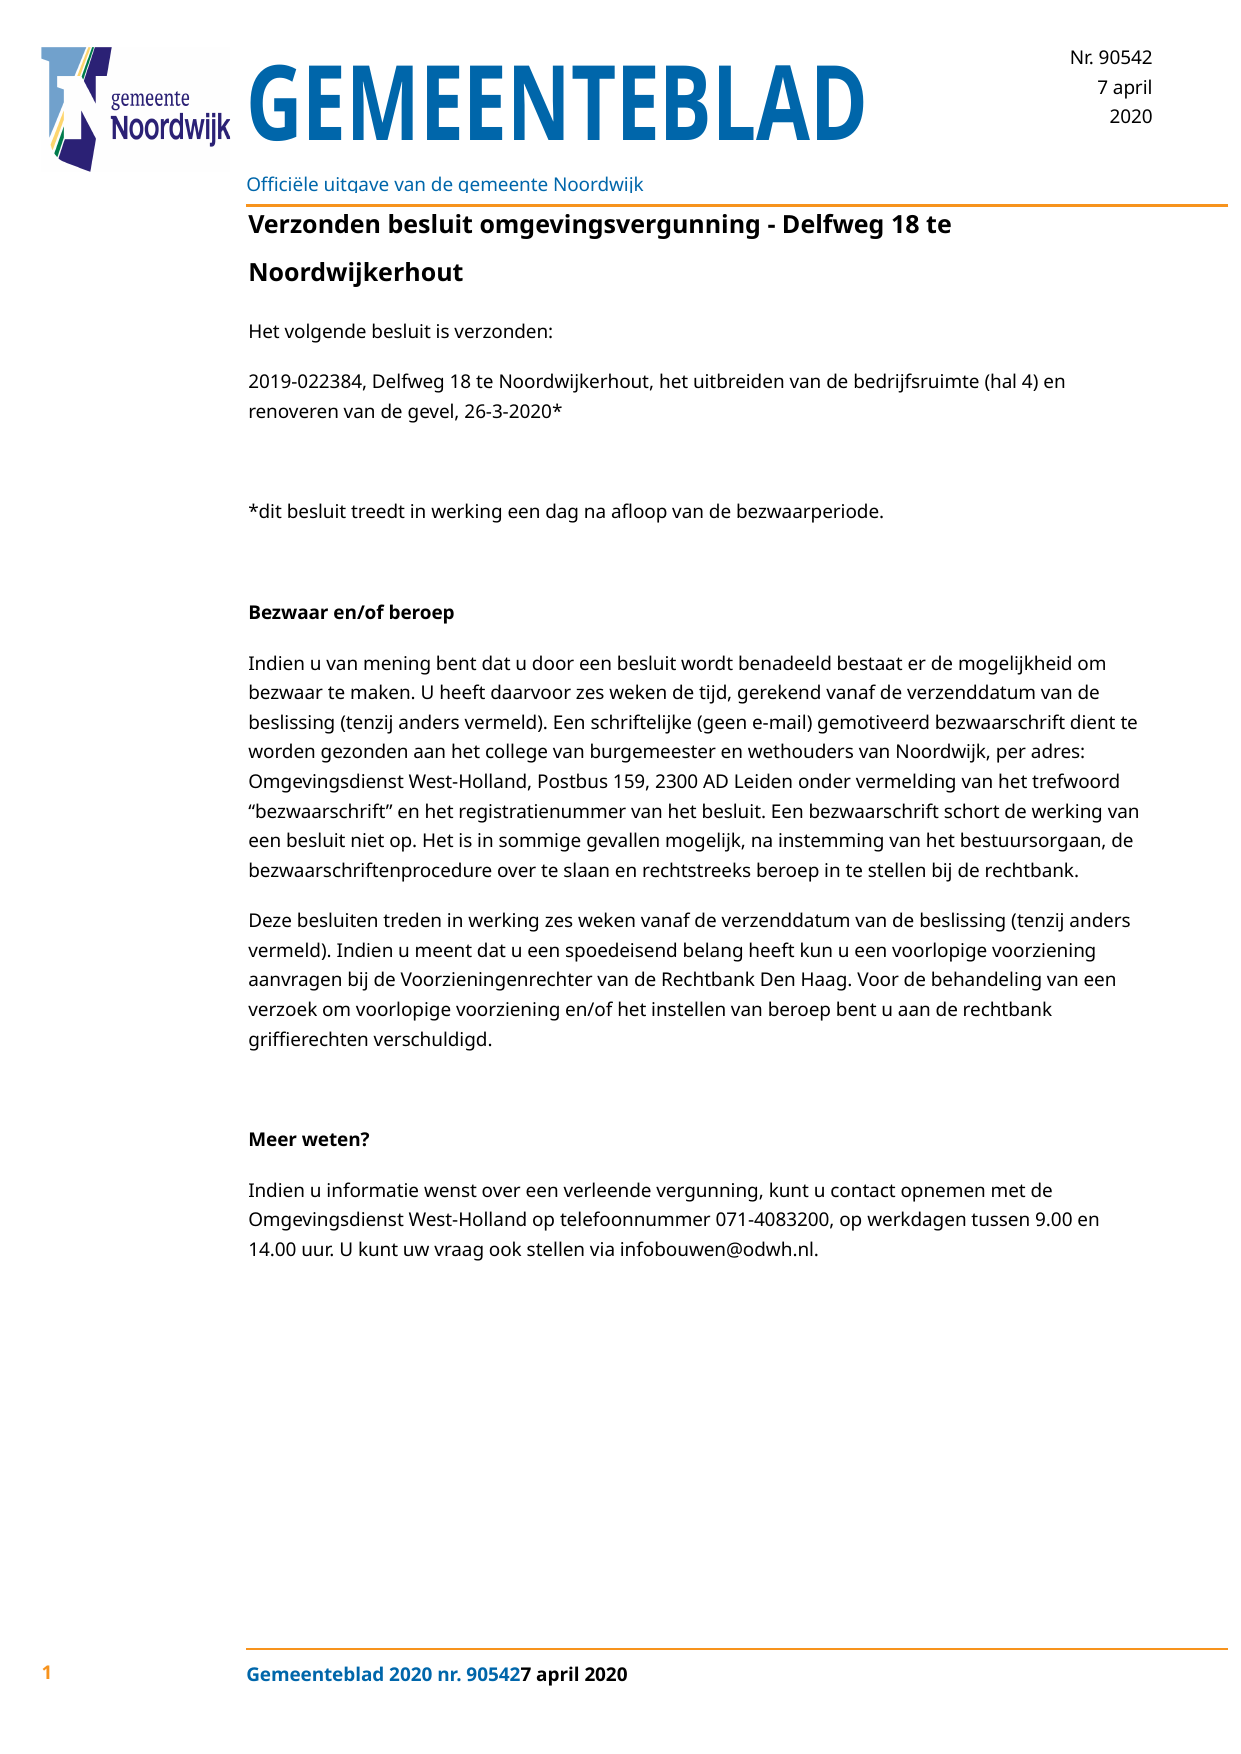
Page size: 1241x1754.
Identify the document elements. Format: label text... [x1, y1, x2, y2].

text Het volgende besluit is verzonden: [248, 318, 1152, 344]
picture [41, 47, 231, 172]
text Bezwaar en/of beroep [248, 599, 1152, 625]
text 2019-022384, Delfweg 18 te Noordwijkerhout, het uitbreiden van de bedrijfsruimte (hal 4) en renoveren van de gevel, 26-3-2020* [248, 368, 1152, 424]
text Verzonden besluit omgevingsvergunning - Delfweg 18 te Noordwijkerhout [248, 207, 1152, 288]
text *dit besluit treedt in werking een dag na afloop van de bezwaarperiode. [248, 499, 1152, 524]
text Meer weten? [248, 1127, 1152, 1152]
text Indien u van mening bent dat u door een besluit wordt benadeeld bestaat er de mogelijkheid om bezwaar te maken. U heeft daarvoor zes weken de tijd, gerekend vanaf de verzenddatum van de beslissing (tenzij anders vermeld). Een schriftelijke (geen e-mail) gemotiveerd bezwaarschrift dient te worden gezonden aan het college van burgemeester en wethouders van Noordwijk, per adres: Omgevingsdienst West-Holland, Postbus 159, 2300 AD Leiden onder vermelding van het trefwoord “bezwaarschrift” en het registratienummer van het besluit. Een bezwaarschrift schort de werking van een besluit niet op. Het is in sommige gevallen mogelijk, na instemming van het bestuursorgaan, de bezwaarschriftenprocedure over te slaan en rechtstreeks beroep in te stellen bij de rechtbank. [248, 650, 1152, 883]
text Deze besluiten treden in werking zes weken vanaf de verzenddatum van de beslissing (tenzij anders vermeld). Indien u meent dat u een spoedeisend belang heeft kun u een voorlopige voorziening aanvragen bij de Voorzieningenrechter van de Rechtbank Den Haag. Voor de behandeling van een verzoek om voorlopige voorziening en/of het instellen van beroep bent u aan de rechtbank griffierechten verschuldigd. [248, 907, 1152, 1052]
text Indien u informatie wenst over een verleende vergunning, kunt u contact opnemen met de Omgevingsdienst West-Holland op telefoonnummer 071-4083200, op werkdagen tussen 9.00 en 14.00 uur. U kunt uw vraag ook stellen via infobouwen@odwh.nl. [248, 1177, 1152, 1262]
